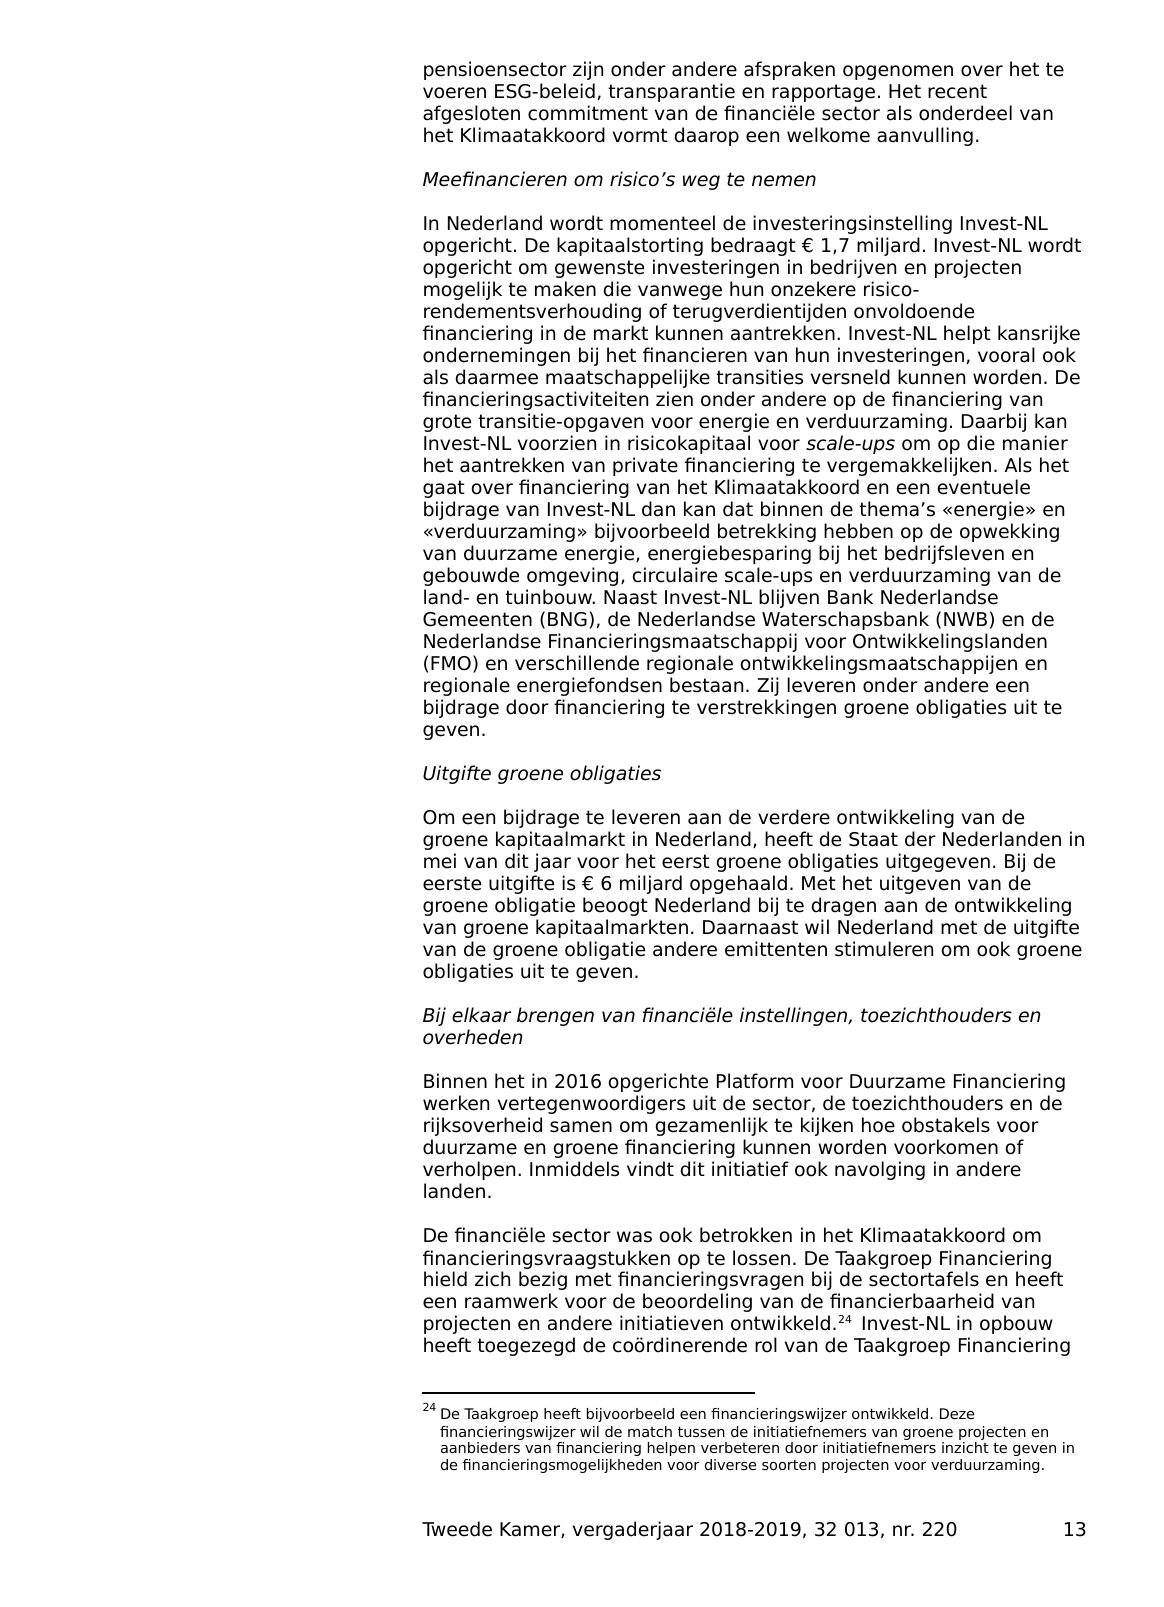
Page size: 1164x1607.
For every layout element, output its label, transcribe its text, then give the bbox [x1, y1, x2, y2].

text De Taakgroep heeft bijvoorbeeld een financieringswijzer ontwikkeld. Deze financieringswijzer wil de match tussen de initiatiefnemers van groene projecten en aanbieders van financiering helpen verbeteren door initiatiefnemers inzicht te geven in de financieringsmogelijkheden voor diverse soorten projecten voor verduurzaming. [422, 1402, 1087, 1474]
text Om een bijdrage te leveren aan de verdere ontwikkeling van de groene kapitaalmarkt in Nederland, heeft de Staat der Nederlanden in mei van dit jaar voor het eerst groene obligaties uitgegeven. Bij de eerste uitgifte is € 6 miljard opgehaald. Met het uitgeven van de groene obligatie beoogt Nederland bij te dragen aan de ontwikkeling van groene kapitaalmarkten. Daarnaast wil Nederland met de uitgifte van de groene obligatie andere emittenten stimuleren om ook groene obligaties uit te geven. [422, 807, 1087, 983]
text De financiële sector was ook betrokken in het Klimaatakkoord om financieringsvraagstukken op te lossen. De Taakgroep Financiering hield zich bezig met financieringsvragen bij de sectortafels en heeft een raamwerk voor de beoordeling van de financierbaarheid van projecten en andere initiatieven ontwikkeld. Invest-NL in opbouw heeft toegezegd de coördinerende rol van de Taakgroep Financiering [422, 1225, 1087, 1357]
subtitle Uitgifte groene obligaties [422, 763, 1087, 785]
text Binnen het in 2016 opgerichte Platform voor Duurzame Financiering werken vertegenwoordigers uit de sector, de toezichthouders en de rijksoverheid samen om gezamenlijk te kijken hoe obstakels voor duurzame en groene financiering kunnen worden voorkomen of verholpen. Inmiddels vindt dit initiatief ook navolging in andere landen. [422, 1071, 1087, 1203]
subtitle Bij elkaar brengen van financiële instellingen, toezichthouders en overheden [422, 1005, 1087, 1049]
text pensioensector zijn onder andere afspraken opgenomen over het te voeren ESG-beleid, transparantie en rapportage. Het recent afgesloten commitment van de financiële sector als onderdeel van het Klimaatakkoord vormt daarop een welkome aanvulling. [422, 59, 1087, 147]
text In Nederland wordt momenteel de investeringsinstelling Invest-NL opgericht. De kapitaalstorting bedraagt € 1,7 miljard. Invest-NL wordt opgericht om gewenste investeringen in bedrijven en projecten mogelijk te maken die vanwege hun onzekere risico-rendementsverhouding of terugverdientijden onvoldoende financiering in de markt kunnen aantrekken. Invest-NL helpt kansrijke ondernemingen bij het financieren van hun investeringen, vooral ook als daarmee maatschappelijke transities versneld kunnen worden. De financieringsactiviteiten zien onder andere op de financiering van grote transitie-opgaven voor energie en verduurzaming. Daarbij kan Invest-NL voorzien in risicokapitaal voor scale-ups om op die manier het aantrekken van private financiering te vergemakkelijken. Als het gaat over financiering van het Klimaatakkoord en een eventuele bijdrage van Invest-NL dan kan dat binnen de thema’s «energie» en «verduurzaming» bijvoorbeeld betrekking hebben op de opwekking van duurzame energie, energiebesparing bij het bedrijfsleven en gebouwde omgeving, circulaire scale-ups en verduurzaming van de land- en tuinbouw. Naast Invest-NL blijven Bank Nederlandse Gemeenten (BNG), de Nederlandse Waterschapsbank (NWB) en de Nederlandse Financieringsmaatschappij voor Ontwikkelingslanden (FMO) en verschillende regionale ontwikkelingsmaatschappijen en regionale energiefondsen bestaan. Zij leveren onder andere een bijdrage door financiering te verstrekkingen groene obligaties uit te geven. [422, 213, 1087, 741]
subtitle Meefinancieren om risico’s weg te nemen [422, 169, 1087, 191]
